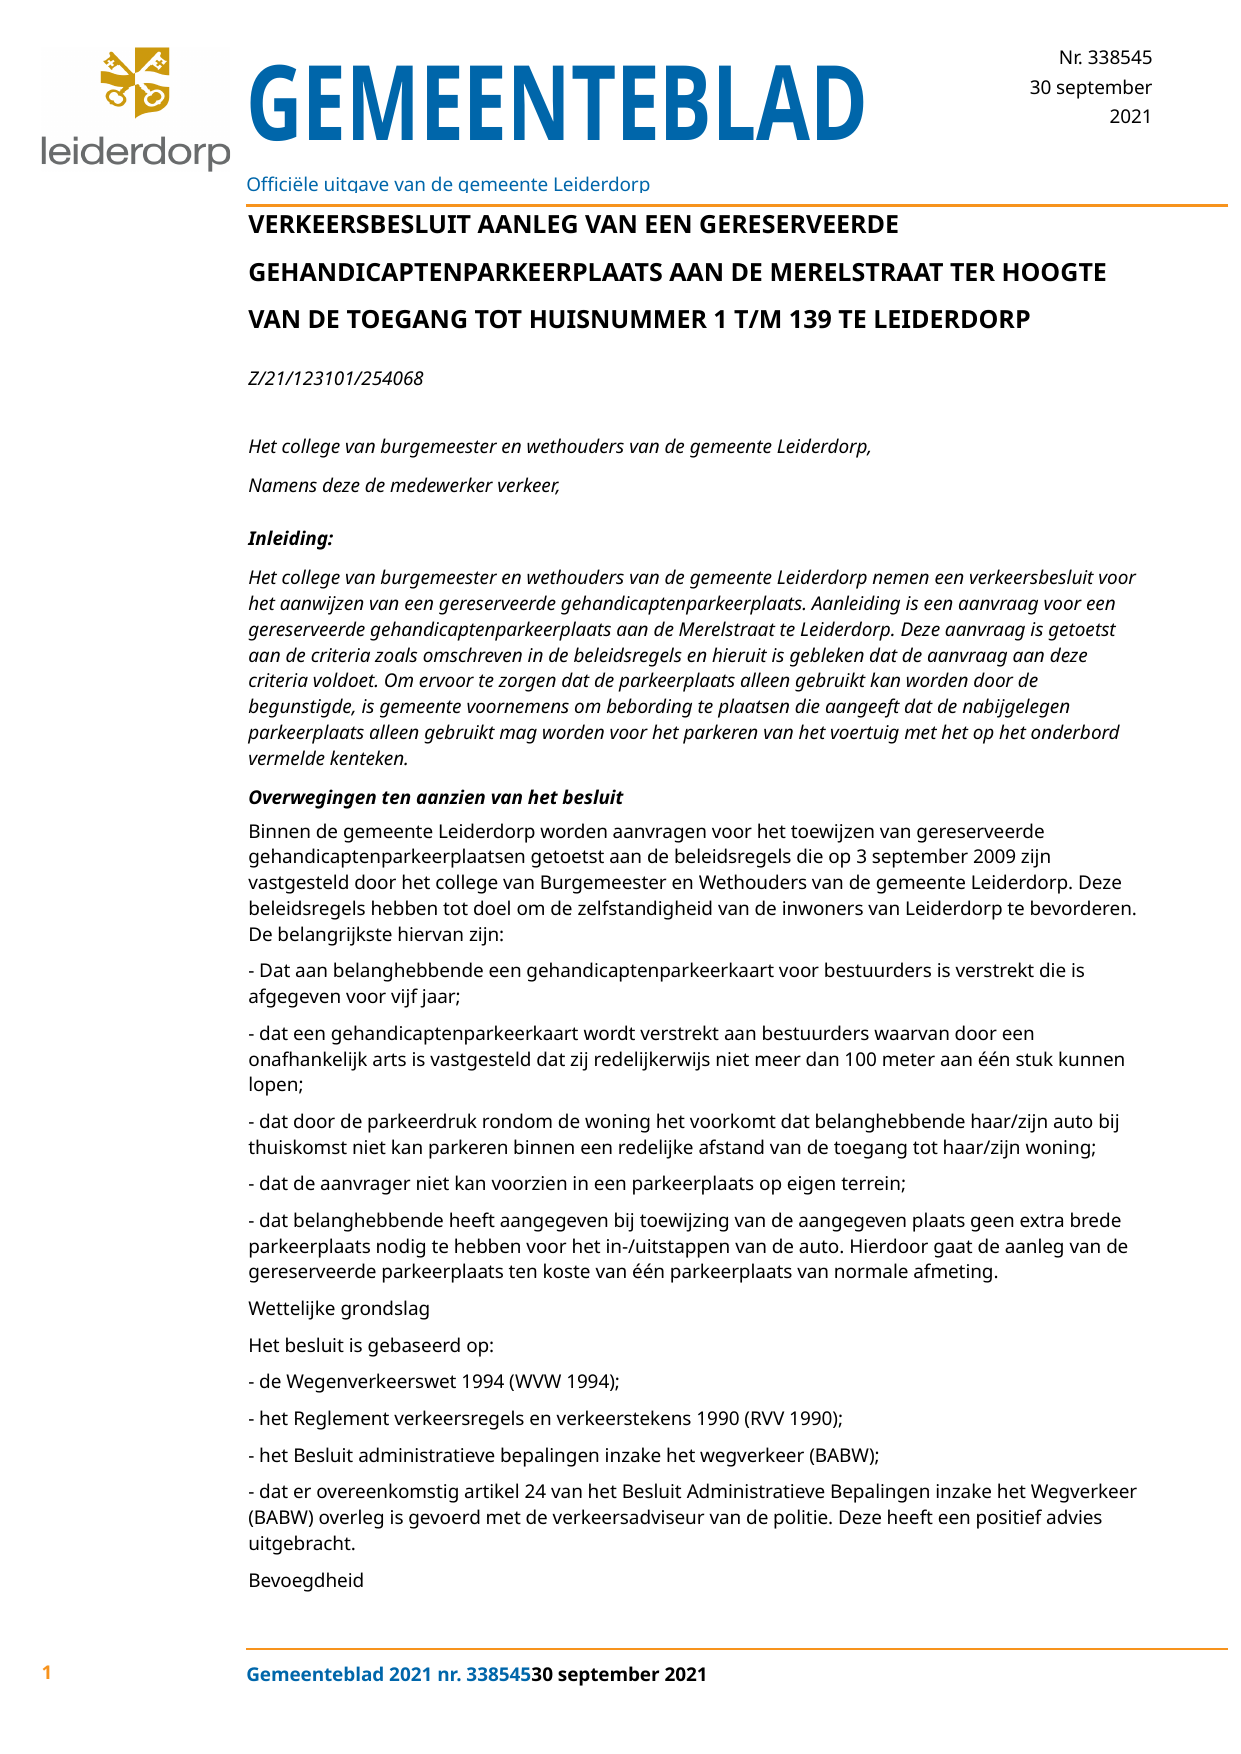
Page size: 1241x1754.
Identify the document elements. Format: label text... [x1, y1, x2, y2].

text - dat de aanvrager niet kan voorzien in een parkeerplaats op eigen terrein; [248, 1171, 1152, 1196]
text - de Wegenverkeerswet 1994 (WVW 1994); [248, 1369, 1152, 1394]
text Z/21/123101/254068 [248, 366, 1152, 391]
text VERKEERSBESLUIT AANLEG VAN EEN GERESERVEERDE GEHANDICAPTENPARKEERPLAATS AAN DE MERELSTRAAT TER HOOGTE VAN DE TOEGANG TOT HUISNUMMER 1 T/M 139 TE LEIDERDORP [248, 207, 1152, 336]
text Binnen de gemeente Leiderdorp worden aanvragen voor het toewijzen van gereserveerde gehandicaptenparkeerplaatsen getoetst aan de beleidsregels die op 3 september 2009 zijn vastgesteld door het college van Burgemeester en Wethouders van de gemeente Leiderdorp. Deze beleidsregels hebben tot doel om de zelfstandigheid van de inwoners van Leiderdorp te bevorderen. De belangrijkste hiervan zijn: [248, 818, 1152, 947]
text Overwegingen ten aanzien van het besluit [248, 784, 1152, 810]
text Wettelijke grondslag [248, 1295, 1152, 1321]
text - dat een gehandicaptenparkeerkaart wordt verstrekt aan bestuurders waarvan door een onafhankelijk arts is vastgesteld dat zij redelijkerwijs niet meer dan 100 meter aan één stuk kunnen lopen; [248, 1020, 1152, 1097]
text Bevoegdheid [248, 1567, 1152, 1592]
text - dat door de parkeerdruk rondom de woning het voorkomt dat belanghebbende haar/zijn auto bij thuiskomst niet kan parkeren binnen een redelijke afstand van de toegang tot haar/zijn woning; [248, 1108, 1152, 1159]
text Inleiding: [248, 525, 1152, 551]
text - het Besluit administratieve bepalingen inzake het wegverkeer (BABW); [248, 1442, 1152, 1468]
text - dat er overeenkomstig artikel 24 van het Besluit Administratieve Bepalingen inzake het Wegverkeer (BABW) overleg is gevoerd met de verkeersadviseur van de politie. Deze heeft een positief advies uitgebracht. [248, 1479, 1152, 1556]
text - dat belanghebbende heeft aangegeven bij toewijzing van de aangegeven plaats geen extra brede parkeerplaats nodig te hebben voor het in-/uitstappen van de auto. Hierdoor gaat de aanleg van de gereserveerde parkeerplaats ten koste van één parkeerplaats van normale afmeting. [248, 1207, 1152, 1284]
text Het college van burgemeester en wethouders van de gemeente Leiderdorp, [248, 433, 1152, 459]
text Het besluit is gebaseerd op: [248, 1332, 1152, 1358]
text - Dat aan belanghebbende een gehandicaptenparkeerkaart voor bestuurders is verstrekt die is afgegeven voor vijf jaar; [248, 958, 1152, 1009]
text - het Reglement verkeersregels en verkeerstekens 1990 (RVV 1990); [248, 1405, 1152, 1431]
text Namens deze de medewerker verkeer, [248, 472, 1152, 498]
picture [41, 47, 231, 172]
text Het college van burgemeester en wethouders van de gemeente Leiderdorp nemen een verkeersbesluit voor het aanwijzen van een gereserveerde gehandicaptenparkeerplaats. Aanleiding is een aanvraag voor een gereserveerde gehandicaptenparkeerplaats aan de Merelstraat te Leiderdorp. Deze aanvraag is getoetst aan de criteria zoals omschreven in de beleidsregels en hieruit is gebleken dat de aanvraag aan deze criteria voldoet. Om ervoor te zorgen dat de parkeerplaats alleen gebruikt kan worden door de begunstigde, is gemeente voornemens om bebording te plaatsen die aangeeft dat de nabijgelegen parkeerplaats alleen gebruikt mag worden voor het parkeren van het voertuig met het op het onderbord vermelde kenteken. [248, 564, 1152, 770]
